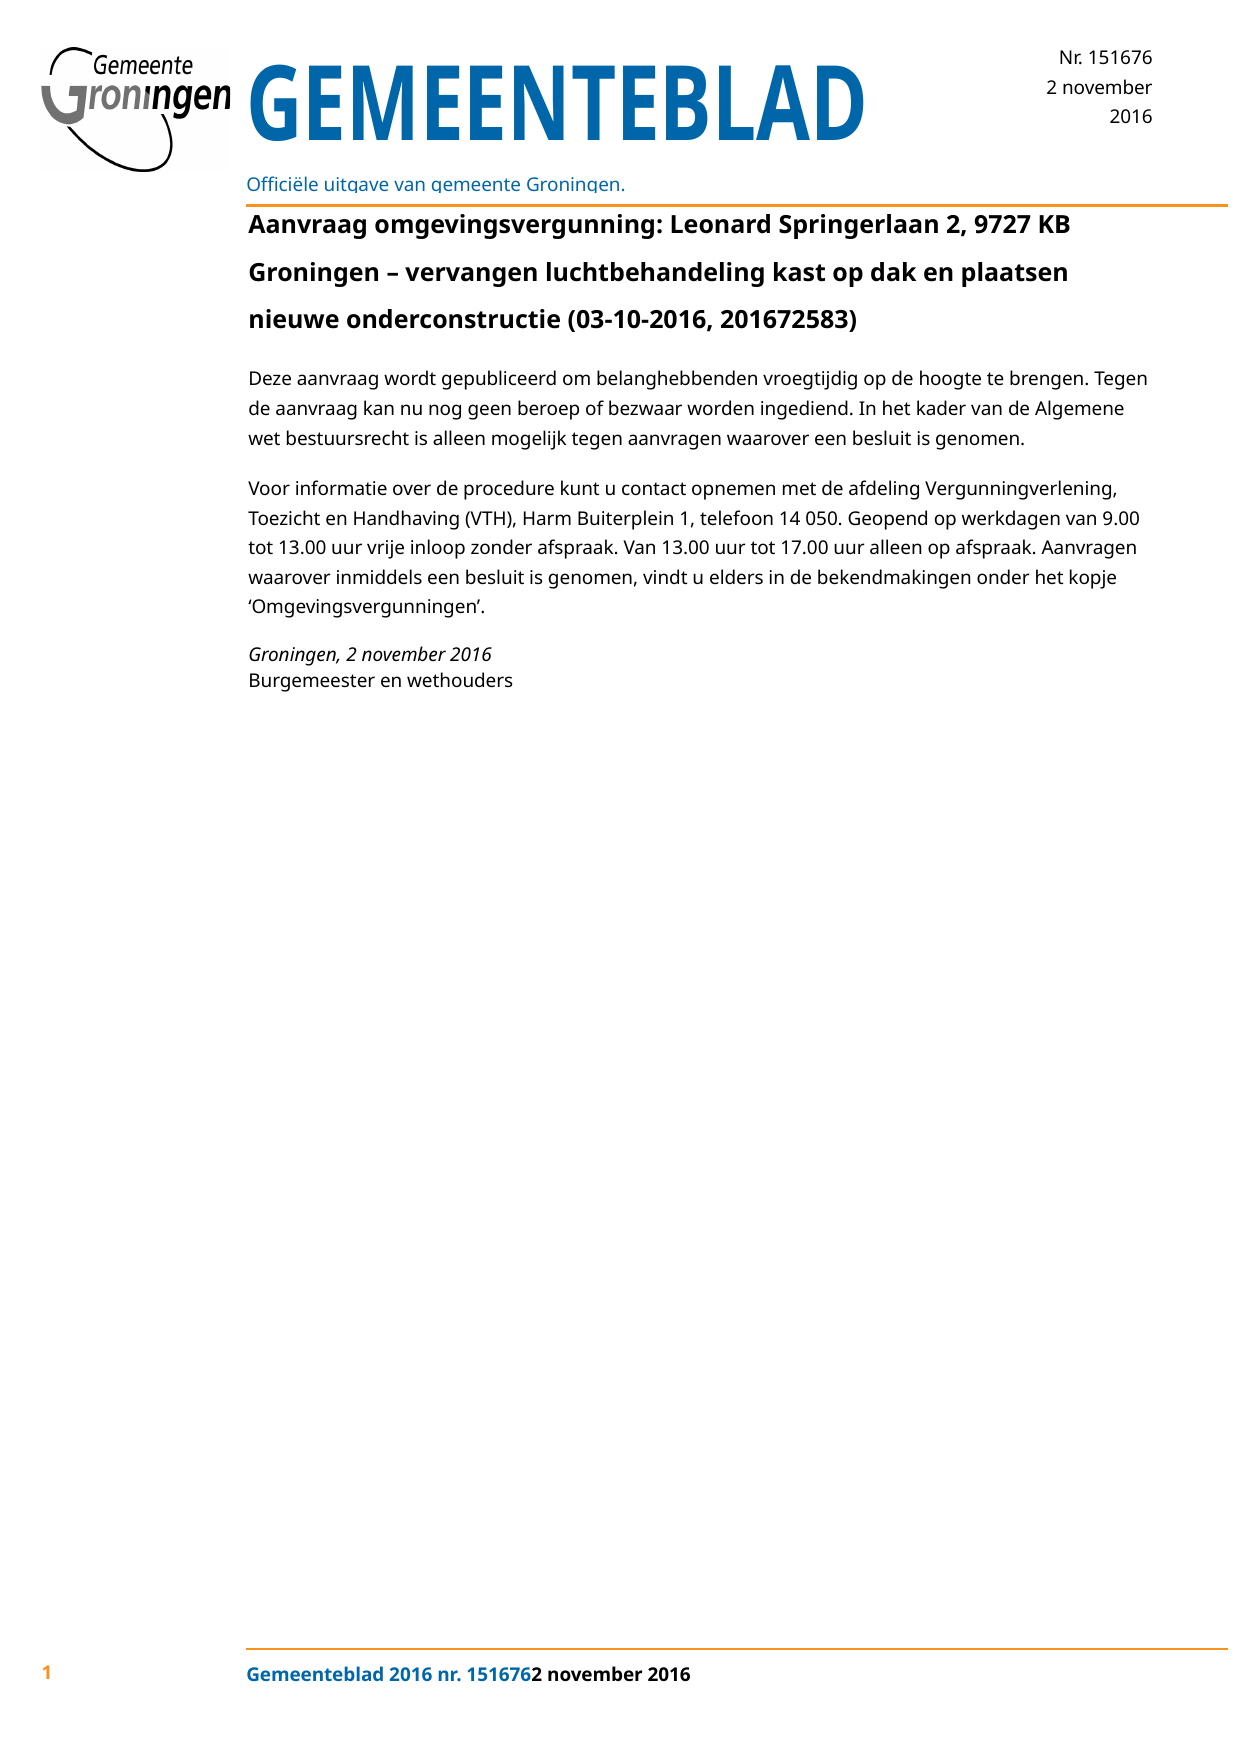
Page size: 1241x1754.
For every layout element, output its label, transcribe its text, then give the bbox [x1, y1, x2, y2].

text Voor informatie over de procedure kunt u contact opnemen met de afdeling Vergunningverlening, Toezicht en Handhaving (VTH), Harm Buiterplein 1, telefoon 14 050. Geopend op werkdagen van 9.00 tot 13.00 uur vrije inloop zonder afspraak. Van 13.00 uur tot 17.00 uur alleen op afspraak. Aanvragen waarover inmiddels een besluit is genomen, vindt u elders in de bekendmakingen onder het kopje ‘Omgevingsvergunningen’. [248, 475, 1152, 619]
text Aanvraag omgevingsvergunning: Leonard Springerlaan 2, 9727 KB Groningen – vervangen luchtbehandeling kast op dak en plaatsen nieuwe onderconstructie (03-10-2016, 201672583) [248, 207, 1152, 336]
text Burgemeester en wethouders [248, 667, 1152, 693]
text Deze aanvraag wordt gepubliceerd om belanghebbenden vroegtijdig op de hoogte te brengen. Tegen de aanvraag kan nu nog geen beroep of bezwaar worden ingediend. In het kader van de Algemene wet bestuursrecht is alleen mogelijk tegen aanvragen waarover een besluit is genomen. [248, 366, 1152, 450]
picture [41, 47, 231, 172]
text Groningen, 2 november 2016 [248, 641, 1152, 667]
